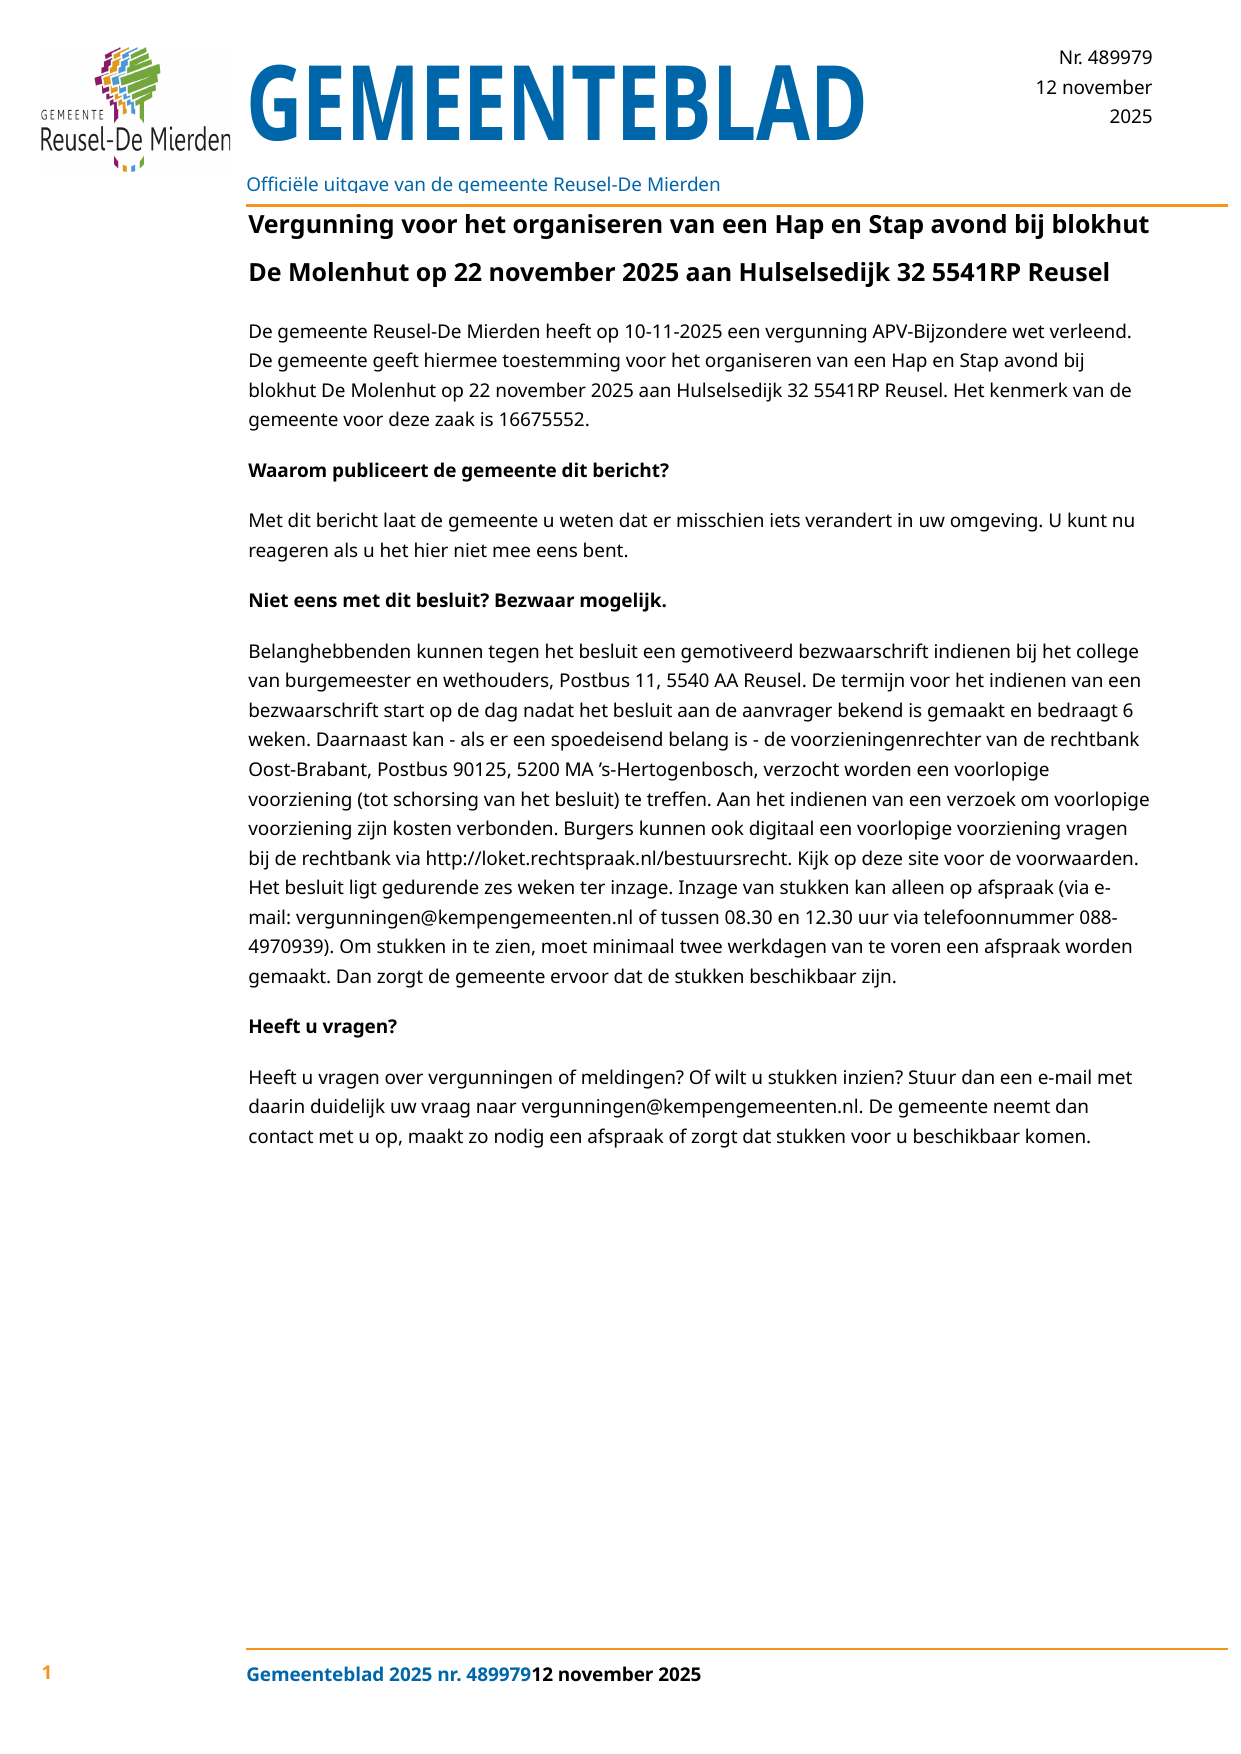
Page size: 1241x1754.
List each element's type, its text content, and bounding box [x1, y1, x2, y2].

text Waarom publiceert de gemeente dit bericht? [248, 457, 1152, 483]
text Heeft u vragen? [248, 1014, 1152, 1039]
text De gemeente Reusel-De Mierden heeft op 10-11-2025 een vergunning APV-Bijzondere wet verleend. De gemeente geeft hiermee toestemming voor het organiseren van een Hap en Stap avond bij blokhut De Molenhut op 22 november 2025 aan Hulselsedijk 32 5541RP Reusel. Het kenmerk van de gemeente voor deze zaak is 16675552. [248, 318, 1152, 432]
text Belanghebbenden kunnen tegen het besluit een gemotiveerd bezwaarschrift indienen bij het college van burgemeester en wethouders, Postbus 11, 5540 AA Reusel. De termijn voor het indienen van een bezwaarschrift start op de dag nadat het besluit aan de aanvrager bekend is gemaakt en bedraagt 6 weken. Daarnaast kan - als er een spoedeisend belang is - de voorzieningenrechter van de rechtbank Oost-Brabant, Postbus 90125, 5200 MA ’s-Hertogenbosch, verzocht worden een voorlopige voorziening (tot schorsing van het besluit) te treffen. Aan het indienen van een verzoek om voorlopige voorziening zijn kosten verbonden. Burgers kunnen ook digitaal een voorlopige voorziening vragen bij de rechtbank via http://loket.rechtspraak.nl/bestuursrecht. Kijk op deze site voor de voorwaarden. Het besluit ligt gedurende zes weken ter inzage. Inzage van stukken kan alleen op afspraak (via e-mail: vergunningen@kempengemeenten.nl of tussen 08.30 en 12.30 uur via telefoonnummer 088-4970939). Om stukken in te zien, moet minimaal twee werkdagen van te voren een afspraak worden gemaakt. Dan zorgt de gemeente ervoor dat de stukken beschikbaar zijn. [248, 638, 1152, 989]
text Met dit bericht laat de gemeente u weten dat er misschien iets verandert in uw omgeving. U kunt nu reageren als u het hier niet mee eens bent. [248, 507, 1152, 563]
text Heeft u vragen over vergunningen of meldingen? Of wilt u stukken inzien? Stuur dan een e-mail met daarin duidelijk uw vraag naar vergunningen@kempengemeenten.nl. De gemeente neemt dan contact met u op, maakt zo nodig een afspraak of zorgt dat stukken voor u beschikbaar komen. [248, 1064, 1152, 1149]
text Niet eens met dit besluit? Bezwaar mogelijk. [248, 587, 1152, 613]
text Vergunning voor het organiseren van een Hap en Stap avond bij blokhut De Molenhut op 22 november 2025 aan Hulselsedijk 32 5541RP Reusel [248, 207, 1152, 288]
picture [41, 47, 231, 172]
